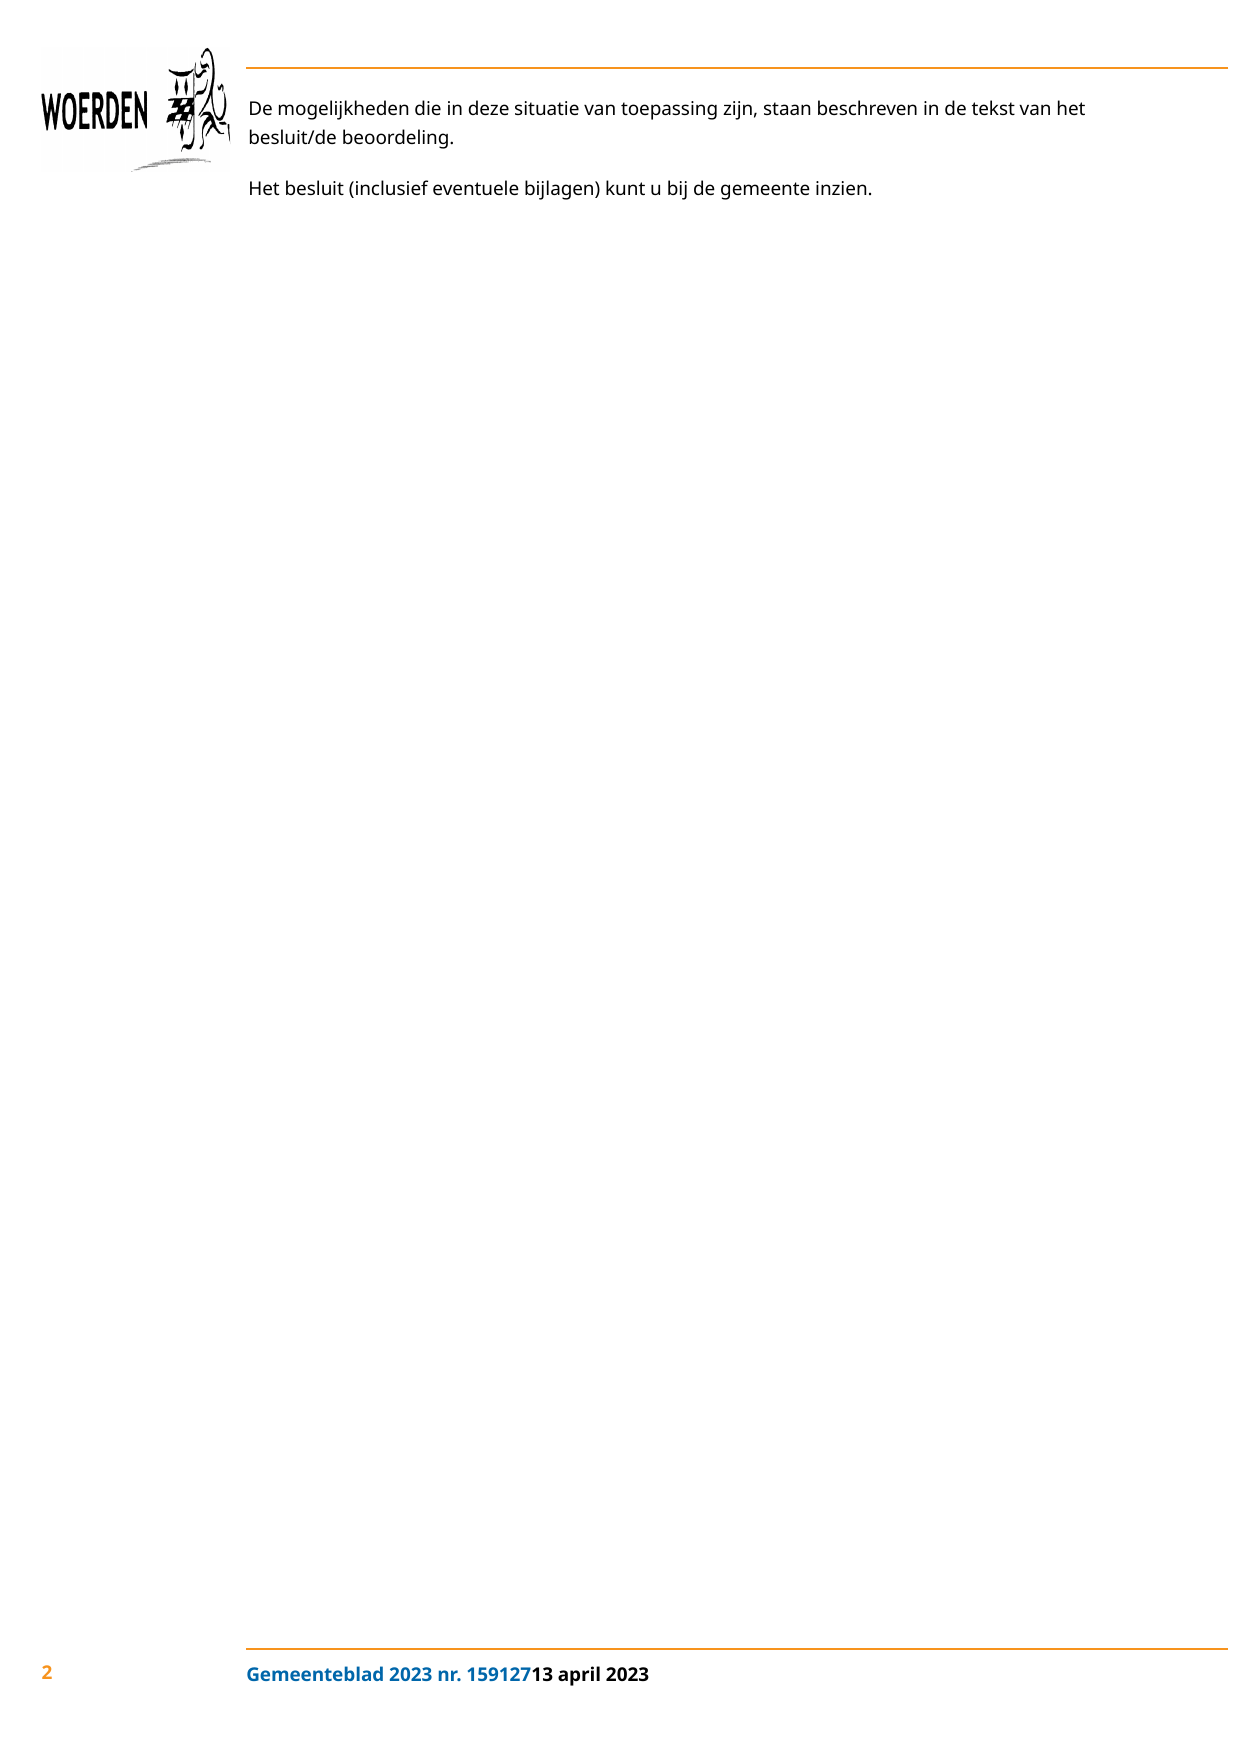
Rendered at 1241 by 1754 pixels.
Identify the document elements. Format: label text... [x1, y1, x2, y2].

text Het besluit (inclusief eventuele bijlagen) kunt u bij de gemeente inzien. [248, 175, 1152, 201]
text De mogelijkheden die in deze situatie van toepassing zijn, staan beschreven in de tekst van het besluit/de beoordeling. [248, 95, 1152, 150]
picture [41, 47, 231, 172]
